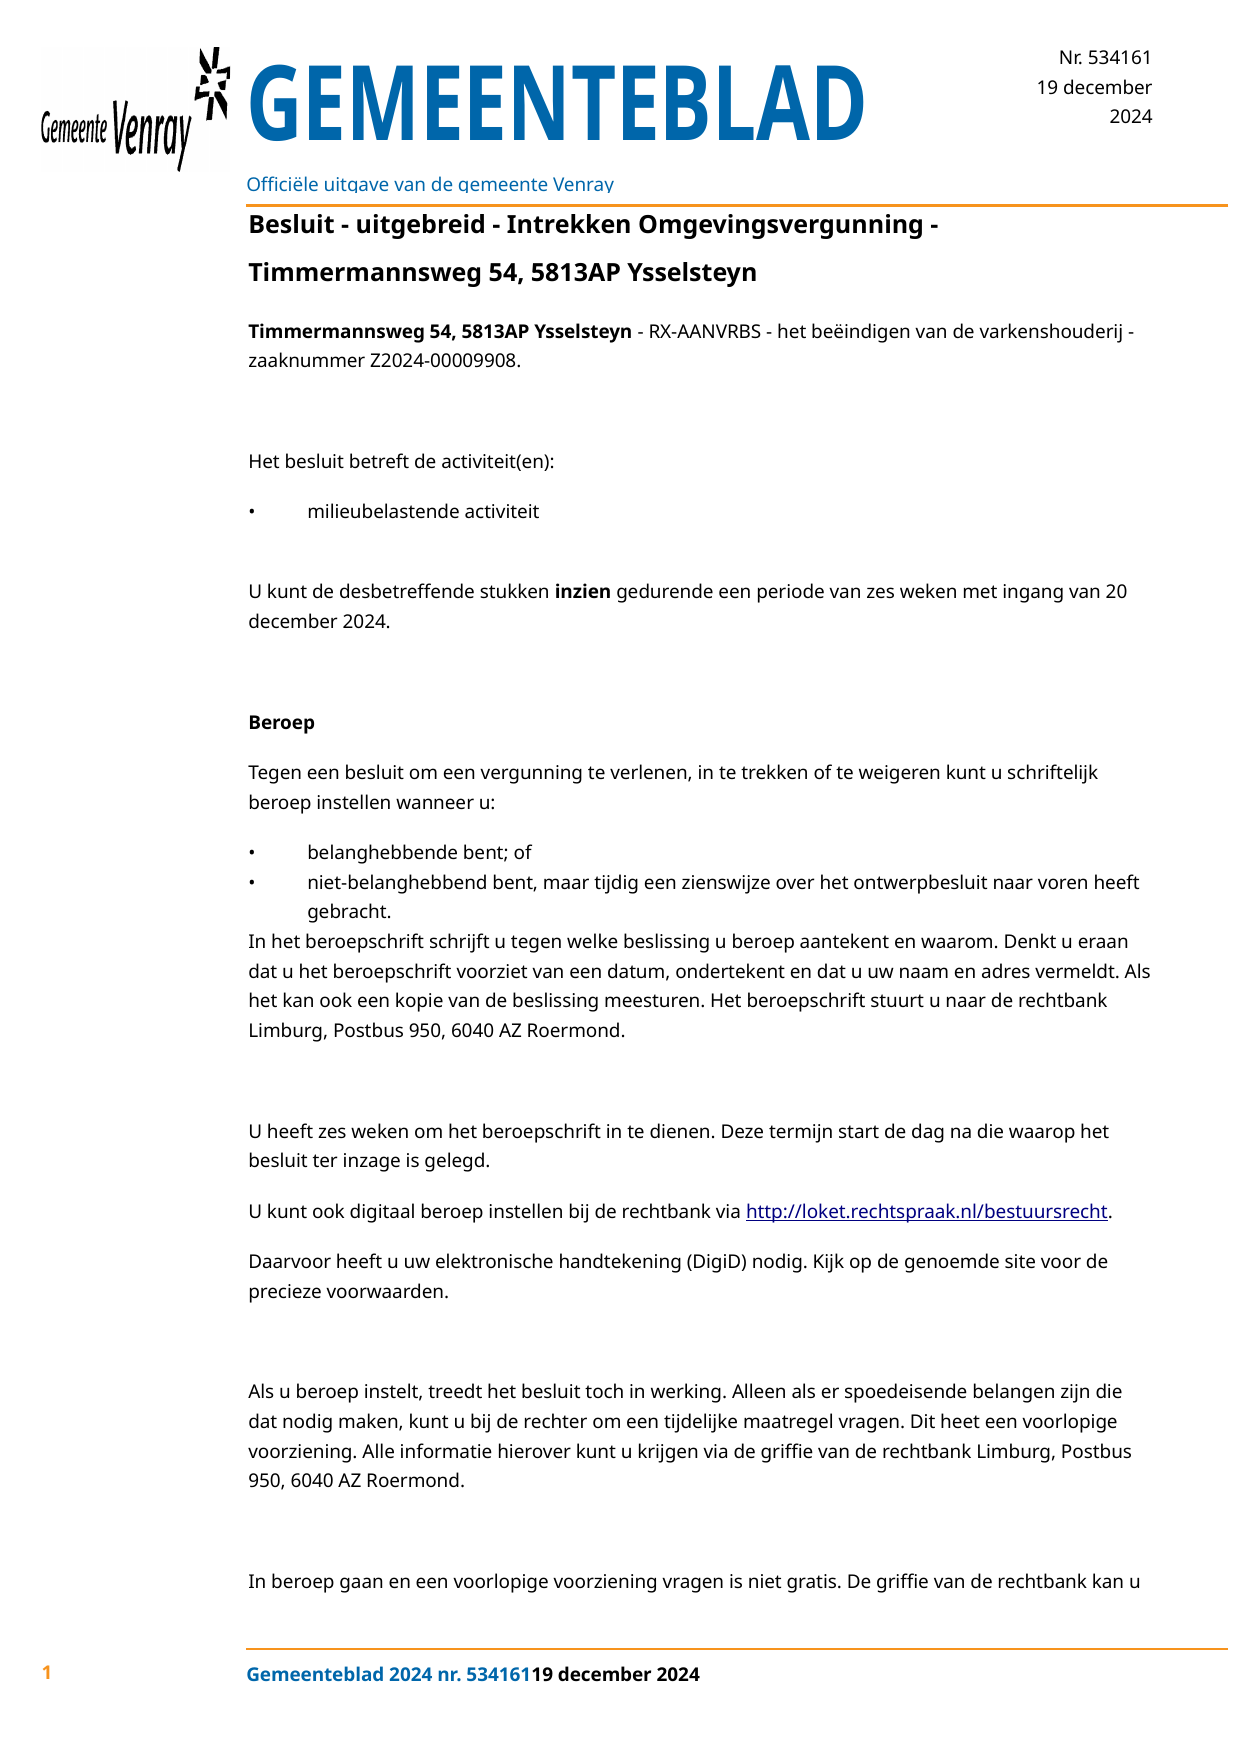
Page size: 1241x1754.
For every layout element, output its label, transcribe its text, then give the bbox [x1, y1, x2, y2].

list belanghebbende bent; of [248, 839, 1152, 865]
text In het beroepschrift schrijft u tegen welke beslissing u beroep aantekent en waarom. Denkt u eraan dat u het beroepschrift voorziet van een datum, ondertekent en dat u uw naam en adres vermeldt. Als het kan ook een kopie van de beslissing meesturen. Het beroepschrift stuurt u naar de rechtbank Limburg, Postbus 950, 6040 AZ Roermond. [248, 928, 1152, 1043]
list niet-belanghebbend bent, maar tijdig een zienswijze over het ontwerpbesluit naar voren heeft gebracht. [248, 869, 1152, 924]
text Daarvoor heeft u uw elektronische handtekening (DigiD) nodig. Kijk op de genoemde site voor de precieze voorwaarden. [248, 1248, 1152, 1304]
text Het besluit betreft de activiteit(en): [248, 448, 1152, 474]
text Beroep [248, 709, 1152, 735]
text Als u beroep instelt, treedt het besluit toch in werking. Alleen als er spoedeisende belangen zijn die dat nodig maken, kunt u bij de rechter om een tijdelijke maatregel vragen. Dit heet een voorlopige voorziening. Alle informatie hierover kunt u krijgen via de griffie van de rechtbank Limburg, Postbus 950, 6040 AZ Roermond. [248, 1379, 1152, 1493]
list milieubelastende activiteit [248, 499, 1152, 524]
text U kunt de desbetreffende stukken inzien gedurende een periode van zes weken met ingang van 20 december 2024. [248, 579, 1152, 634]
picture [41, 47, 231, 172]
text Besluit - uitgebreid - Intrekken Omgevingsvergunning - Timmermannsweg 54, 5813AP Ysselsteyn [248, 207, 1152, 288]
text Timmermannsweg 54, 5813AP Ysselsteyn - RX-AANVRBS - het beëindigen van de varkenshouderij - zaaknummer Z2024-00009908. [248, 318, 1152, 373]
text In beroep gaan en een voorlopige voorziening vragen is niet gratis. De griffie van de rechtbank kan u [248, 1568, 1152, 1594]
text Tegen een besluit om een vergunning te verlenen, in te trekken of te weigeren kunt u schriftelijk beroep instellen wanneer u: [248, 759, 1152, 815]
text U heeft zes weken om het beroepschrift in te dienen. Deze termijn start de dag na die waarop het besluit ter inzage is gelegd. [248, 1118, 1152, 1173]
text U kunt ook digitaal beroep instellen bij de rechtbank via http://loket.rechtspraak.nl/bestuursrecht. [248, 1198, 1152, 1224]
